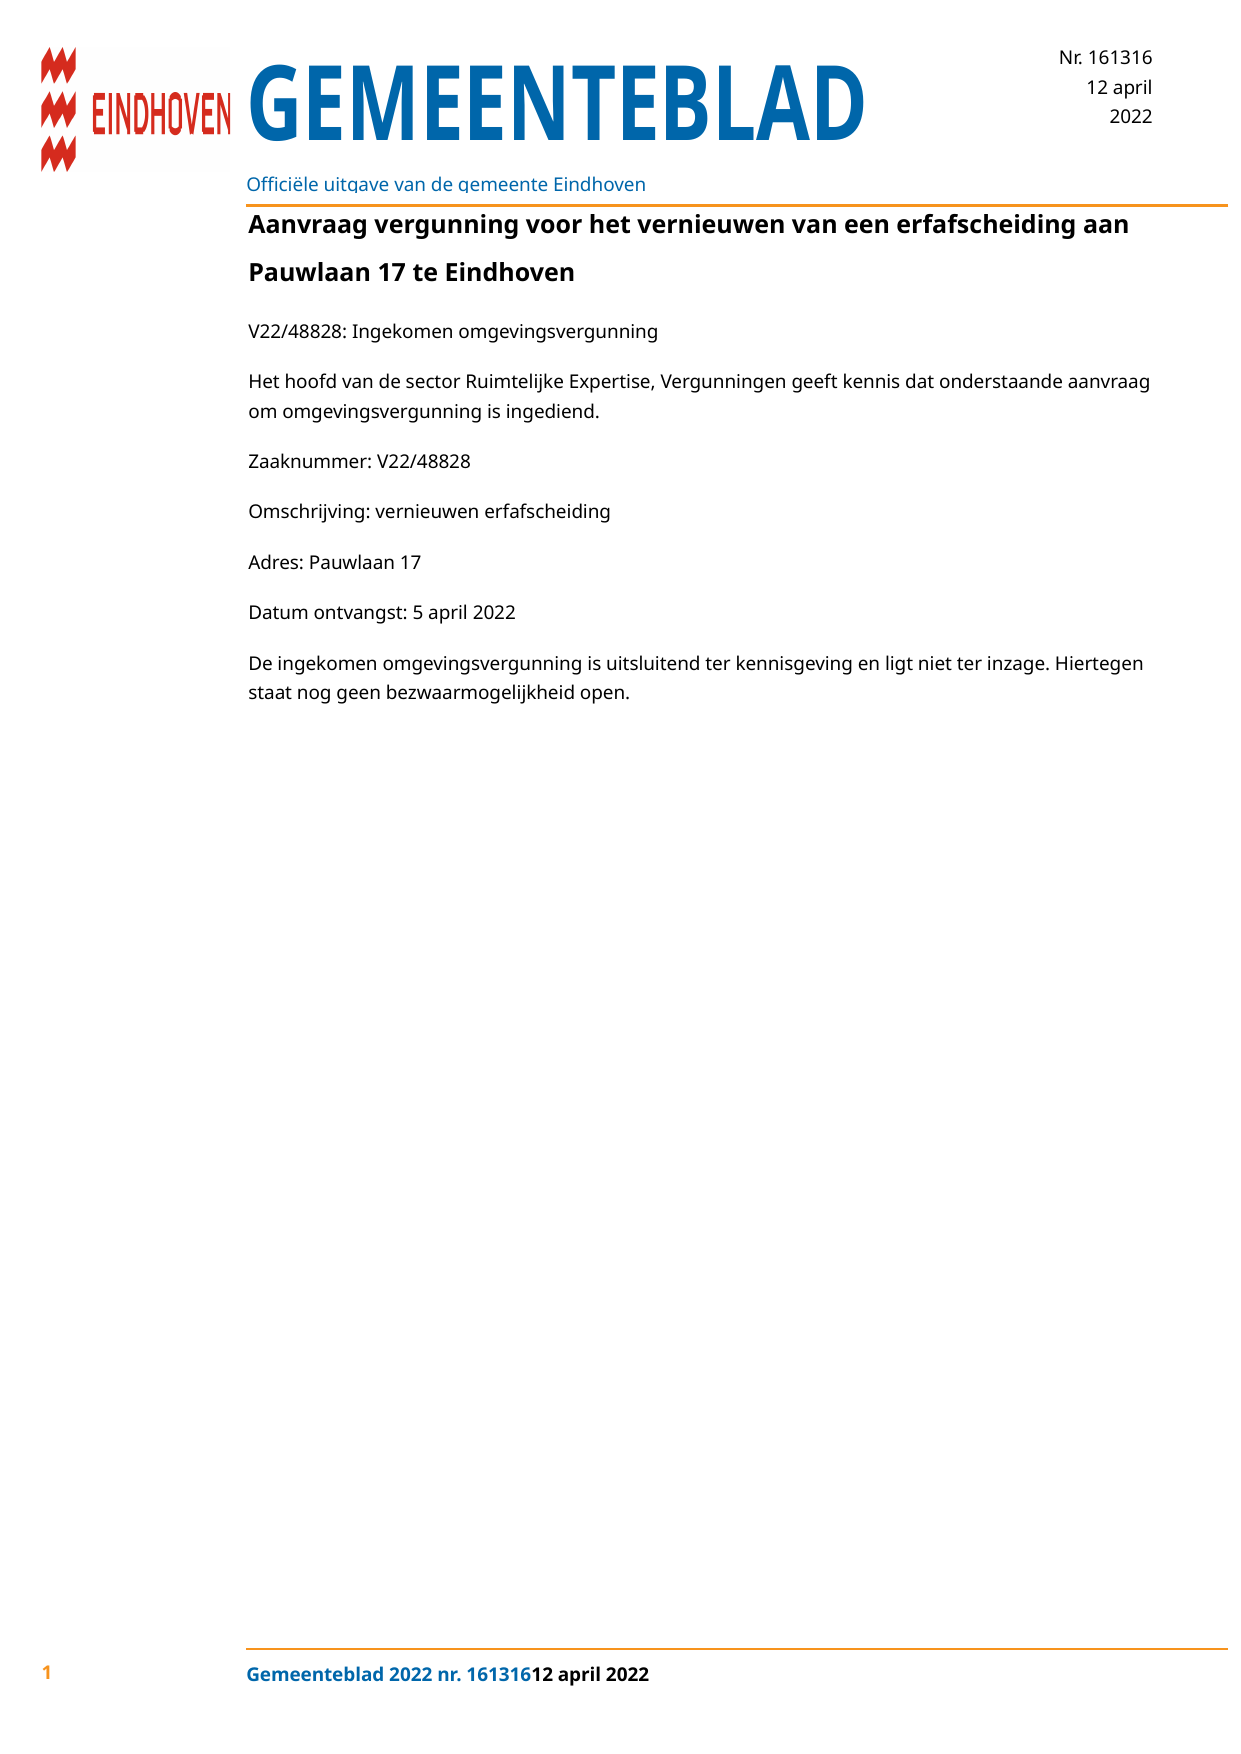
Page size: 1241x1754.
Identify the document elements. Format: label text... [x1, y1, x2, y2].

text Het hoofd van de sector Ruimtelijke Expertise, Vergunningen geeft kennis dat onderstaande aanvraag om omgevingsvergunning is ingediend. [248, 368, 1152, 424]
text V22/48828: Ingekomen omgevingsvergunning [248, 318, 1152, 344]
text Aanvraag vergunning voor het vernieuwen van een erfafscheiding aan Pauwlaan 17 te Eindhoven [248, 207, 1152, 288]
text Datum ontvangst: 5 april 2022 [248, 599, 1152, 625]
text Omschrijving: vernieuwen erfafscheiding [248, 499, 1152, 524]
text Zaaknummer: V22/48828 [248, 448, 1152, 474]
text De ingekomen omgevingsvergunning is uitsluitend ter kennisgeving en ligt niet ter inzage. Hiertegen staat nog geen bezwaarmogelijkheid open. [248, 650, 1152, 705]
picture [41, 47, 231, 172]
text Adres: Pauwlaan 17 [248, 549, 1152, 575]
